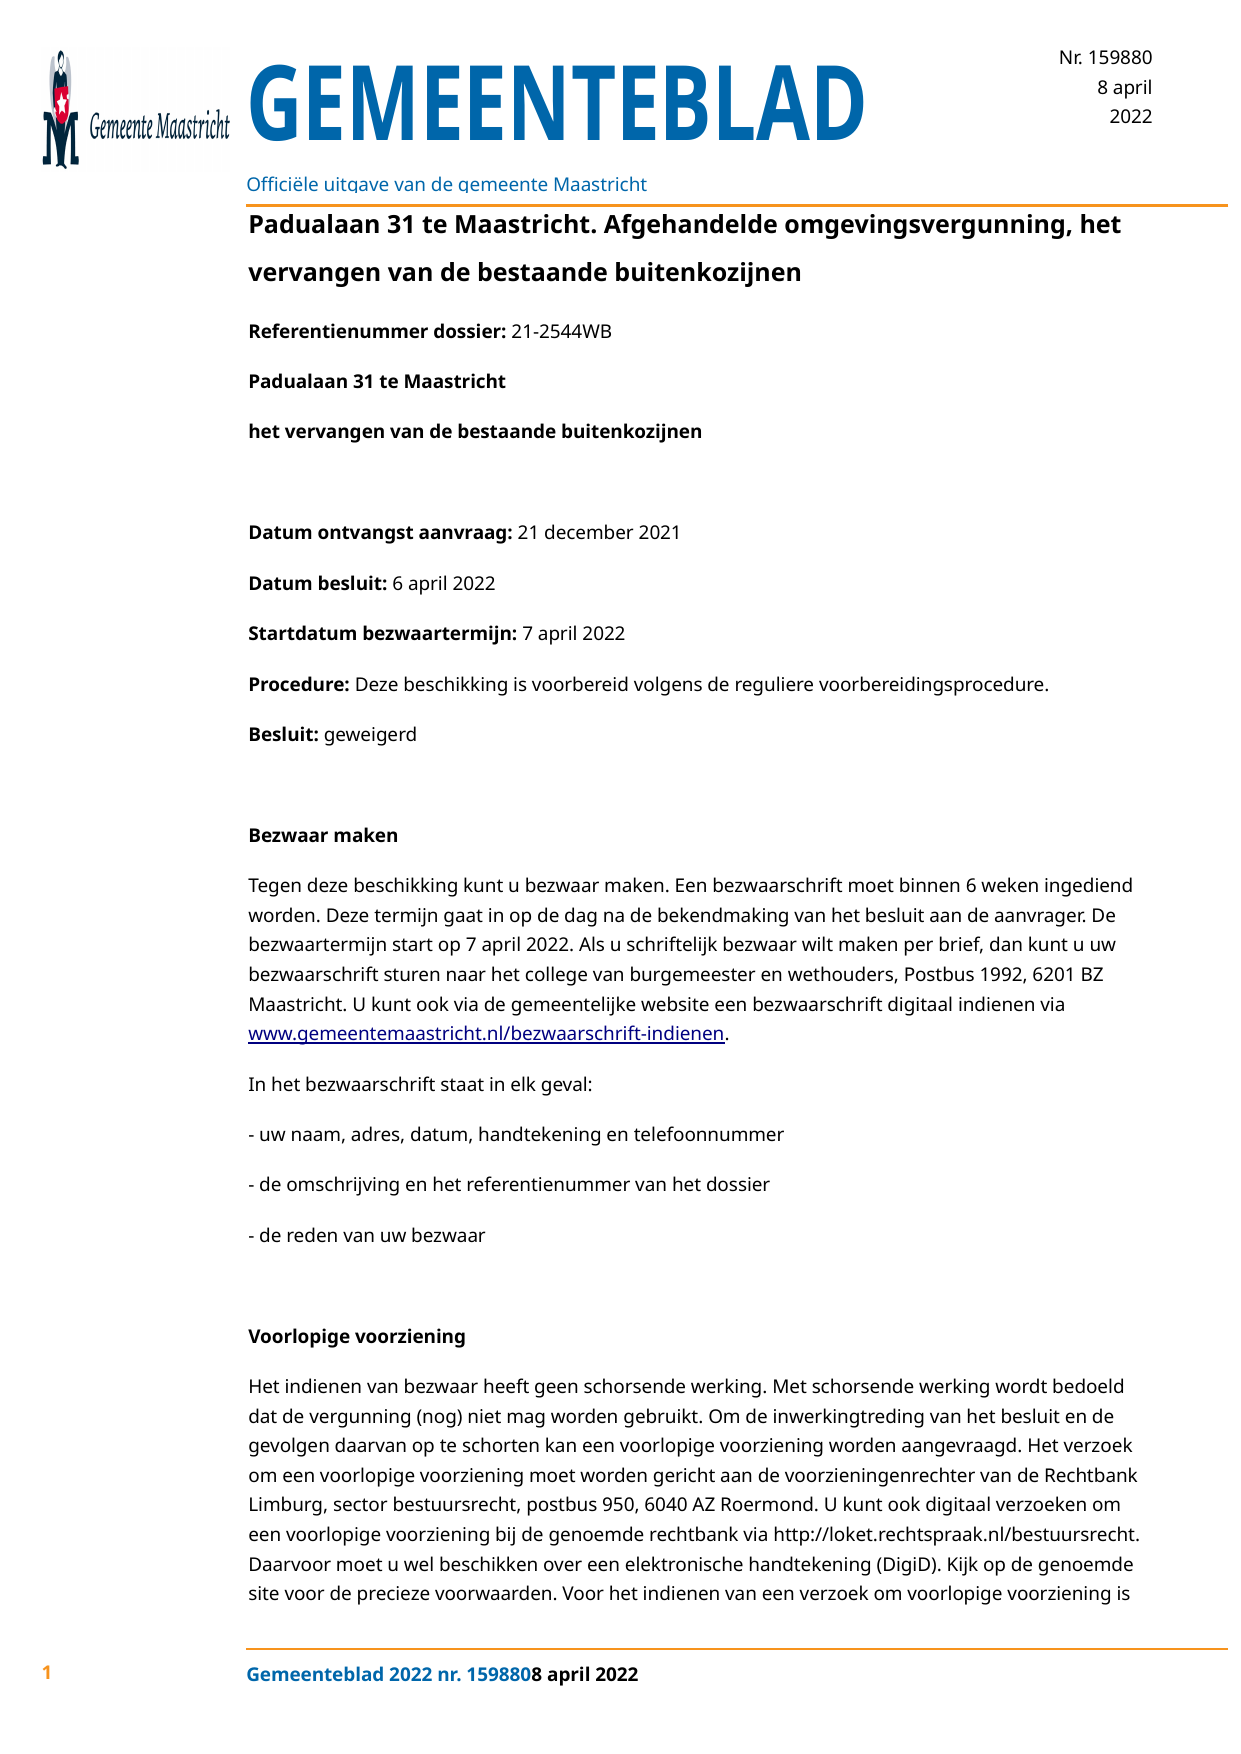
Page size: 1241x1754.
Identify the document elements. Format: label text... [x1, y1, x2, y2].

text Startdatum bezwaartermijn: 7 april 2022 [248, 620, 1152, 646]
text - de omschrijving en het referentienummer van het dossier [248, 1172, 1152, 1197]
text - de reden van uw bezwaar [248, 1222, 1152, 1248]
text Voorlopige voorziening [248, 1323, 1152, 1349]
picture [41, 47, 231, 172]
text Procedure: Deze beschikking is voorbereid volgens de reguliere voorbereidingsprocedure. [248, 671, 1152, 697]
text Tegen deze beschikking kunt u bezwaar maken. Een bezwaarschrift moet binnen 6 weken ingediend worden. Deze termijn gaat in op de dag na de bekendmaking van het besluit aan de aanvrager. De bezwaartermijn start op 7 april 2022. Als u schriftelijk bezwaar wilt maken per brief, dan kunt u uw bezwaarschrift sturen naar het college van burgemeester en wethouders, Postbus 1992, 6201 BZ Maastricht. U kunt ook via de gemeentelijke website een bezwaarschrift digitaal indienen via www.gemeentemaastricht.nl/bezwaarschrift-indienen. [248, 872, 1152, 1046]
text - uw naam, adres, datum, handtekening en telefoonnummer [248, 1121, 1152, 1147]
text Padualaan 31 te Maastricht [248, 368, 1152, 394]
text In het bezwaarschrift staat in elk geval: [248, 1071, 1152, 1097]
text Besluit: geweigerd [248, 721, 1152, 747]
text het vervangen van de bestaande buitenkozijnen [248, 419, 1152, 444]
text Bezwaar maken [248, 822, 1152, 848]
text Padualaan 31 te Maastricht. Afgehandelde omgevingsvergunning, het vervangen van de bestaande buitenkozijnen [248, 207, 1152, 288]
text Het indienen van bezwaar heeft geen schorsende werking. Met schorsende werking wordt bedoeld dat de vergunning (nog) niet mag worden gebruikt. Om de inwerkingtreding van het besluit en de gevolgen daarvan op te schorten kan een voorlopige voorziening worden aangevraagd. Het verzoek om een voorlopige voorziening moet worden gericht aan de voorzieningenrechter van de Rechtbank Limburg, sector bestuursrecht, postbus 950, 6040 AZ Roermond. U kunt ook digitaal verzoeken om een voorlopige voorziening bij de genoemde rechtbank via http://loket.rechtspraak.nl/bestuursrecht. Daarvoor moet u wel beschikken over een elektronische handtekening (DigiD). Kijk op de genoemde site voor de precieze voorwaarden. Voor het indienen van een verzoek om voorlopige voorziening is [248, 1373, 1152, 1606]
text Referentienummer dossier: 21-2544WB [248, 318, 1152, 344]
text Datum ontvangst aanvraag: 21 december 2021 [248, 519, 1152, 545]
text Datum besluit: 6 april 2022 [248, 570, 1152, 596]
